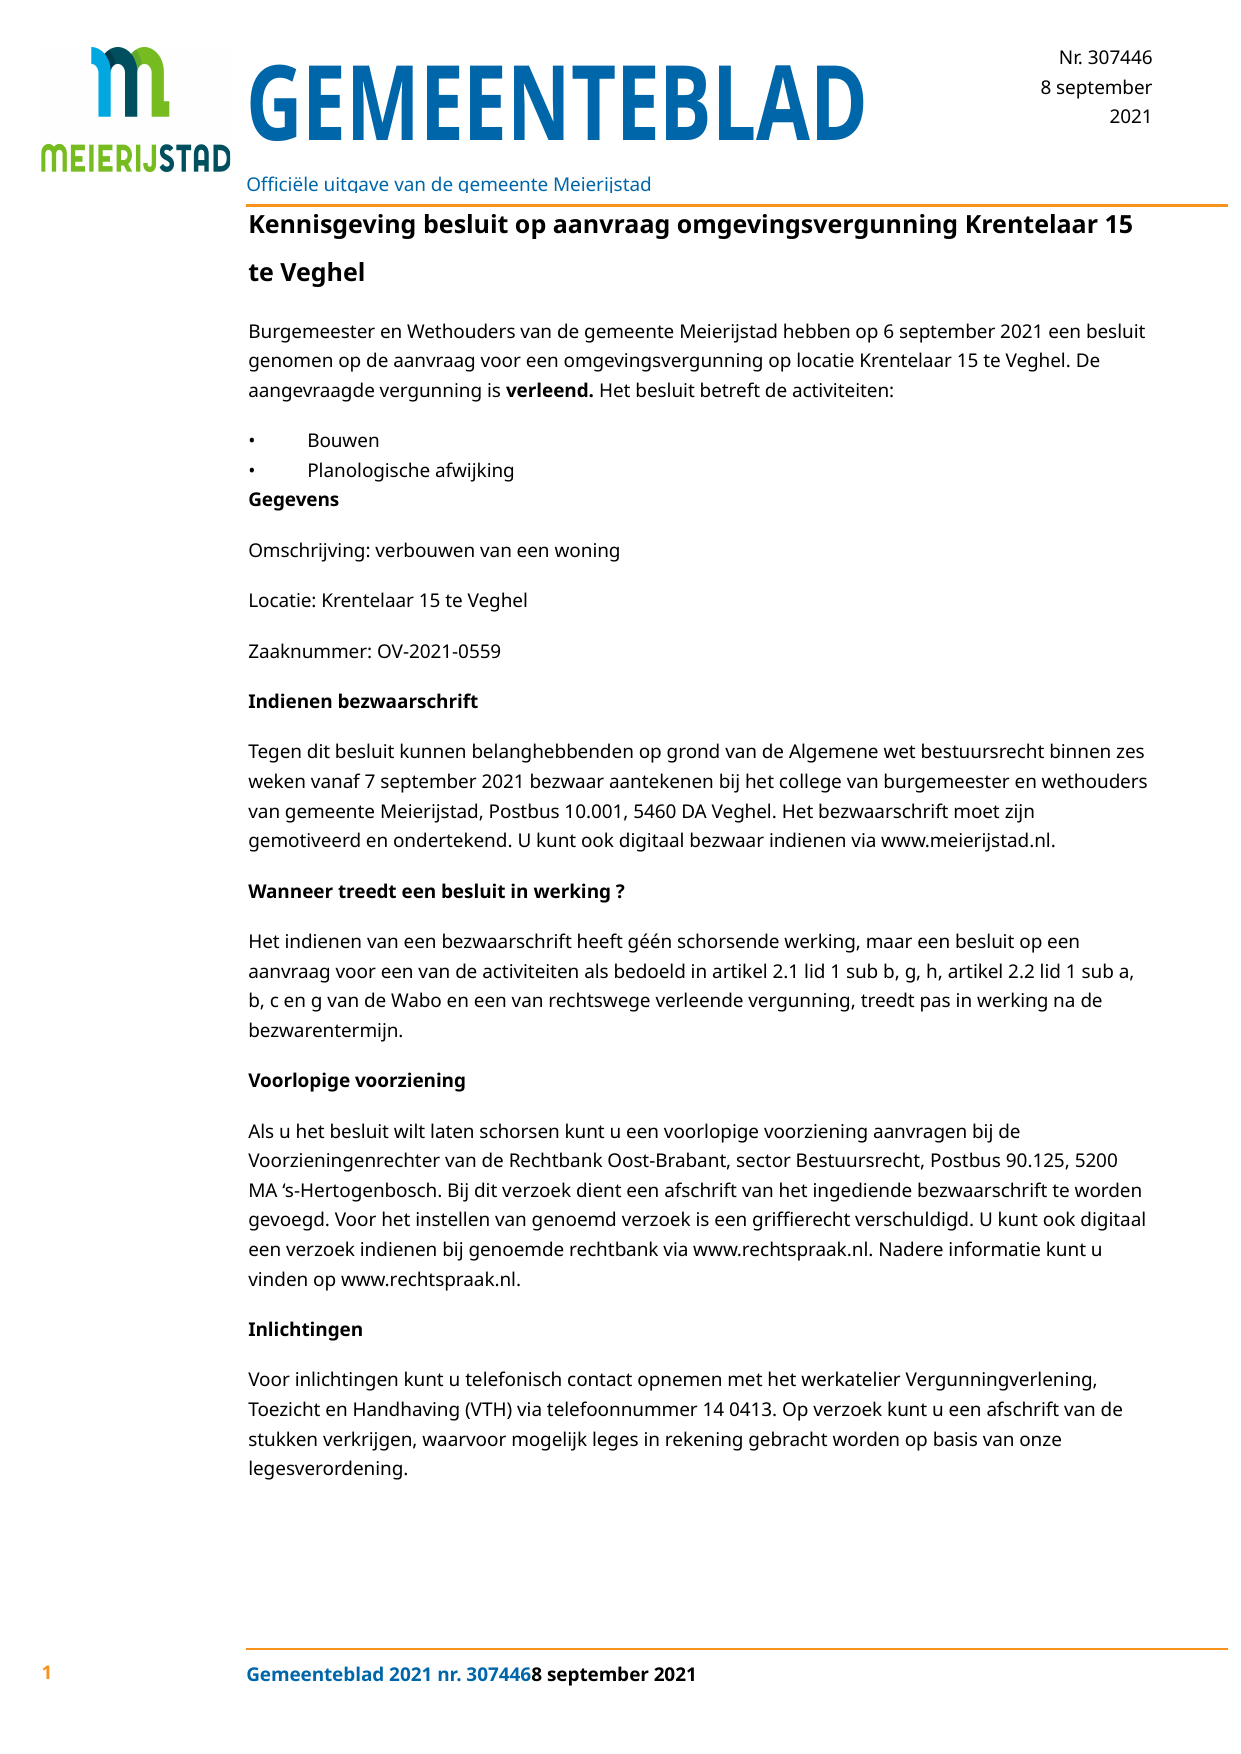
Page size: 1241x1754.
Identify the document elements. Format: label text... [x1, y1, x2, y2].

text Inlichtingen [248, 1316, 1152, 1342]
text Locatie: Krentelaar 15 te Veghel [248, 587, 1152, 613]
text Zaaknummer: OV-2021-0559 [248, 638, 1152, 664]
text Als u het besluit wilt laten schorsen kunt u een voorlopige voorziening aanvragen bij de Voorzieningenrechter van de Rechtbank Oost-Brabant, sector Bestuursrecht, Postbus 90.125, 5200 MA ‘s-Hertogenbosch. Bij dit verzoek dient een afschrift van het ingediende bezwaarschrift te worden gevoegd. Voor het instellen van genoemd verzoek is een griffierecht verschuldigd. U kunt ook digitaal een verzoek indienen bij genoemde rechtbank via www.rechtspraak.nl. Nadere informatie kunt u vinden op www.rechtspraak.nl. [248, 1118, 1152, 1292]
text Tegen dit besluit kunnen belanghebbenden op grond van de Algemene wet bestuursrecht binnen zes weken vanaf 7 september 2021 bezwaar aantekenen bij het college van burgemeester en wethouders van gemeente Meierijstad, Postbus 10.001, 5460 DA Veghel. Het bezwaarschrift moet zijn gemotiveerd en ondertekend. U kunt ook digitaal bezwaar indienen via www.meierijstad.nl. [248, 739, 1152, 853]
text Voor inlichtingen kunt u telefonisch contact opnemen met het werkatelier Vergunningverlening, Toezicht en Handhaving (VTH) via telefoonnummer 14 0413. Op verzoek kunt u een afschrift van de stukken verkrijgen, waarvoor mogelijk leges in rekening gebracht worden op basis van onze legesverordening. [248, 1367, 1152, 1481]
text Indienen bezwaarschrift [248, 688, 1152, 714]
list Planologische afwijking [248, 457, 1152, 483]
list Bouwen [248, 427, 1152, 453]
text Wanneer treedt een besluit in werking ? [248, 878, 1152, 904]
text Gegevens [248, 487, 1152, 512]
text Het indienen van een bezwaarschrift heeft géén schorsende werking, maar een besluit op een aanvraag voor een van de activiteiten als bedoeld in artikel 2.1 lid 1 sub b, g, h, artikel 2.2 lid 1 sub a, b, c en g van de Wabo en een van rechtswege verleende vergunning, treedt pas in werking na de bezwarentermijn. [248, 928, 1152, 1043]
text Burgemeester en Wethouders van de gemeente Meierijstad hebben op 6 september 2021 een besluit genomen op de aanvraag voor een omgevingsvergunning op locatie Krentelaar 15 te Veghel. De aangevraagde vergunning is verleend. Het besluit betreft de activiteiten: [248, 318, 1152, 403]
text Voorlopige voorziening [248, 1067, 1152, 1093]
text Omschrijving: verbouwen van een woning [248, 537, 1152, 563]
picture [41, 47, 231, 172]
text Kennisgeving besluit op aanvraag omgevingsvergunning Krentelaar 15 te Veghel [248, 207, 1152, 288]
